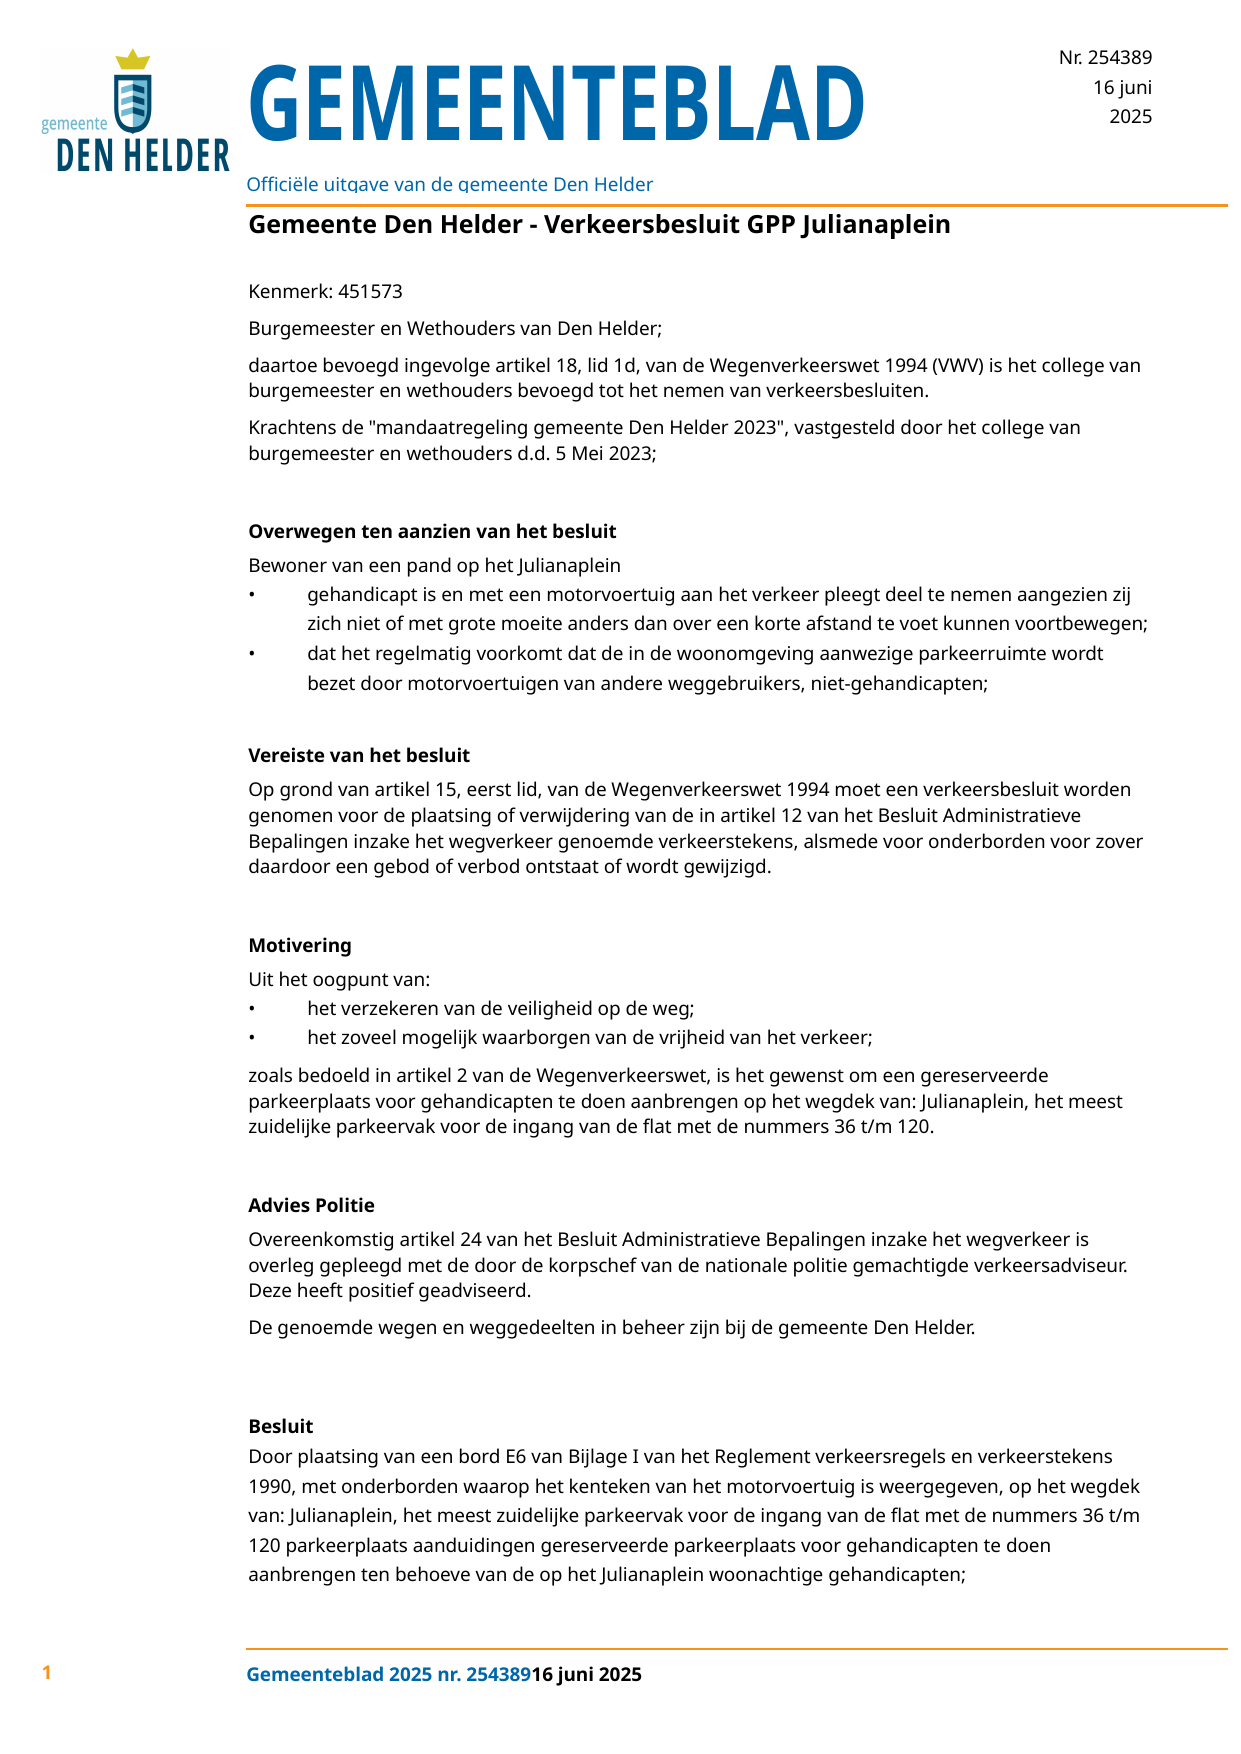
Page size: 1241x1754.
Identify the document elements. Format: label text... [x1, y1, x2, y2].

text Door plaatsing van een bord E6 van Bijlage I van het Reglement verkeersregels en verkeerstekens 1990, met onderborden waarop het kenteken van het motorvoertuig is weergegeven, op het wegdek van: Julianaplein, het meest zuidelijke parkeervak voor de ingang van de flat met de nummers 36 t/m 120 parkeerplaats aanduidingen gereserveerde parkeerplaats voor gehandicapten te doen aanbrengen ten behoeve van de op het Julianaplein woonachtige gehandicapten; [248, 1443, 1152, 1587]
text Overeenkomstig artikel 24 van het Besluit Administratieve Bepalingen inzake het wegverkeer is overleg gepleegd met de door de korpschef van de nationale politie gemachtigde verkeersadviseur. Deze heeft positief geadviseerd. [248, 1226, 1152, 1303]
text Krachtens de "mandaatregeling gemeente Den Helder 2023", vastgesteld door het college van burgemeester en wethouders d.d. 5 Mei 2023; [248, 414, 1152, 466]
text Vereiste van het besluit [248, 742, 1152, 768]
text Gemeente Den Helder - Verkeersbesluit GPP Julianaplein [248, 207, 1152, 241]
text Kenmerk: 451573 [248, 279, 1152, 304]
picture [41, 47, 231, 172]
text De genoemde wegen en weggedeelten in beheer zijn bij de gemeente Den Helder. [248, 1314, 1152, 1340]
list gehandicapt is en met een motorvoertuig aan het verkeer pleegt deel te nemen aangezien zij zich niet of met grote moeite anders dan over een korte afstand te voet kunnen voortbewegen; [248, 581, 1152, 636]
list dat het regelmatig voorkomt dat de in de woonomgeving aanwezige parkeerruimte wordt bezet door motorvoertuigen van andere weggebruikers, niet-gehandicapten; [248, 640, 1152, 696]
text Uit het oogpunt van: [248, 966, 1152, 992]
text Bewoner van een pand op het Julianaplein [248, 553, 1152, 578]
text Besluit [248, 1414, 1152, 1439]
picture [100, 154, 106, 172]
picture [220, 160, 224, 172]
text Advies Politie [248, 1192, 1152, 1218]
picture [182, 144, 187, 165]
text zoals bedoeld in artikel 2 van de Wegenverkeerswet, is het gewenst om een gereserveerde parkeerplaats voor gehandicapten te doen aanbrengen op het wegdek van: Julianaplein, het meest zuidelijke parkeervak voor de ingang van de flat met de nummers 36 t/m 120. [248, 1062, 1152, 1139]
list het verzekeren van de veiligheid op de weg; [248, 995, 1152, 1020]
text Overwegen ten aanzien van het besluit [248, 519, 1152, 544]
text Burgemeester en Wethouders van Den Helder; [248, 315, 1152, 341]
list het zoveel mogelijk waarborgen van de vrijheid van het verkeer; [248, 1024, 1152, 1050]
text Motivering [248, 932, 1152, 958]
text daartoe bevoegd ingevolge artikel 18, lid 1d, van de Wegenverkeerswet 1994 (VWV) is het college van burgemeester en wethouders bevoegd tot het nemen van verkeersbesluiten. [248, 352, 1152, 403]
text Op grond van artikel 15, eerst lid, van de Wegenverkeerswet 1994 moet een verkeersbesluit worden genomen voor de plaatsing of verwijdering van de in artikel 12 van het Besluit Administratieve Bepalingen inzake het wegverkeer genoemde verkeerstekens, alsmede voor onderborden voor zover daardoor een gebod of verbod ontstaat of wordt gewijzigd. [248, 777, 1152, 879]
picture [63, 144, 68, 165]
picture [130, 157, 135, 172]
